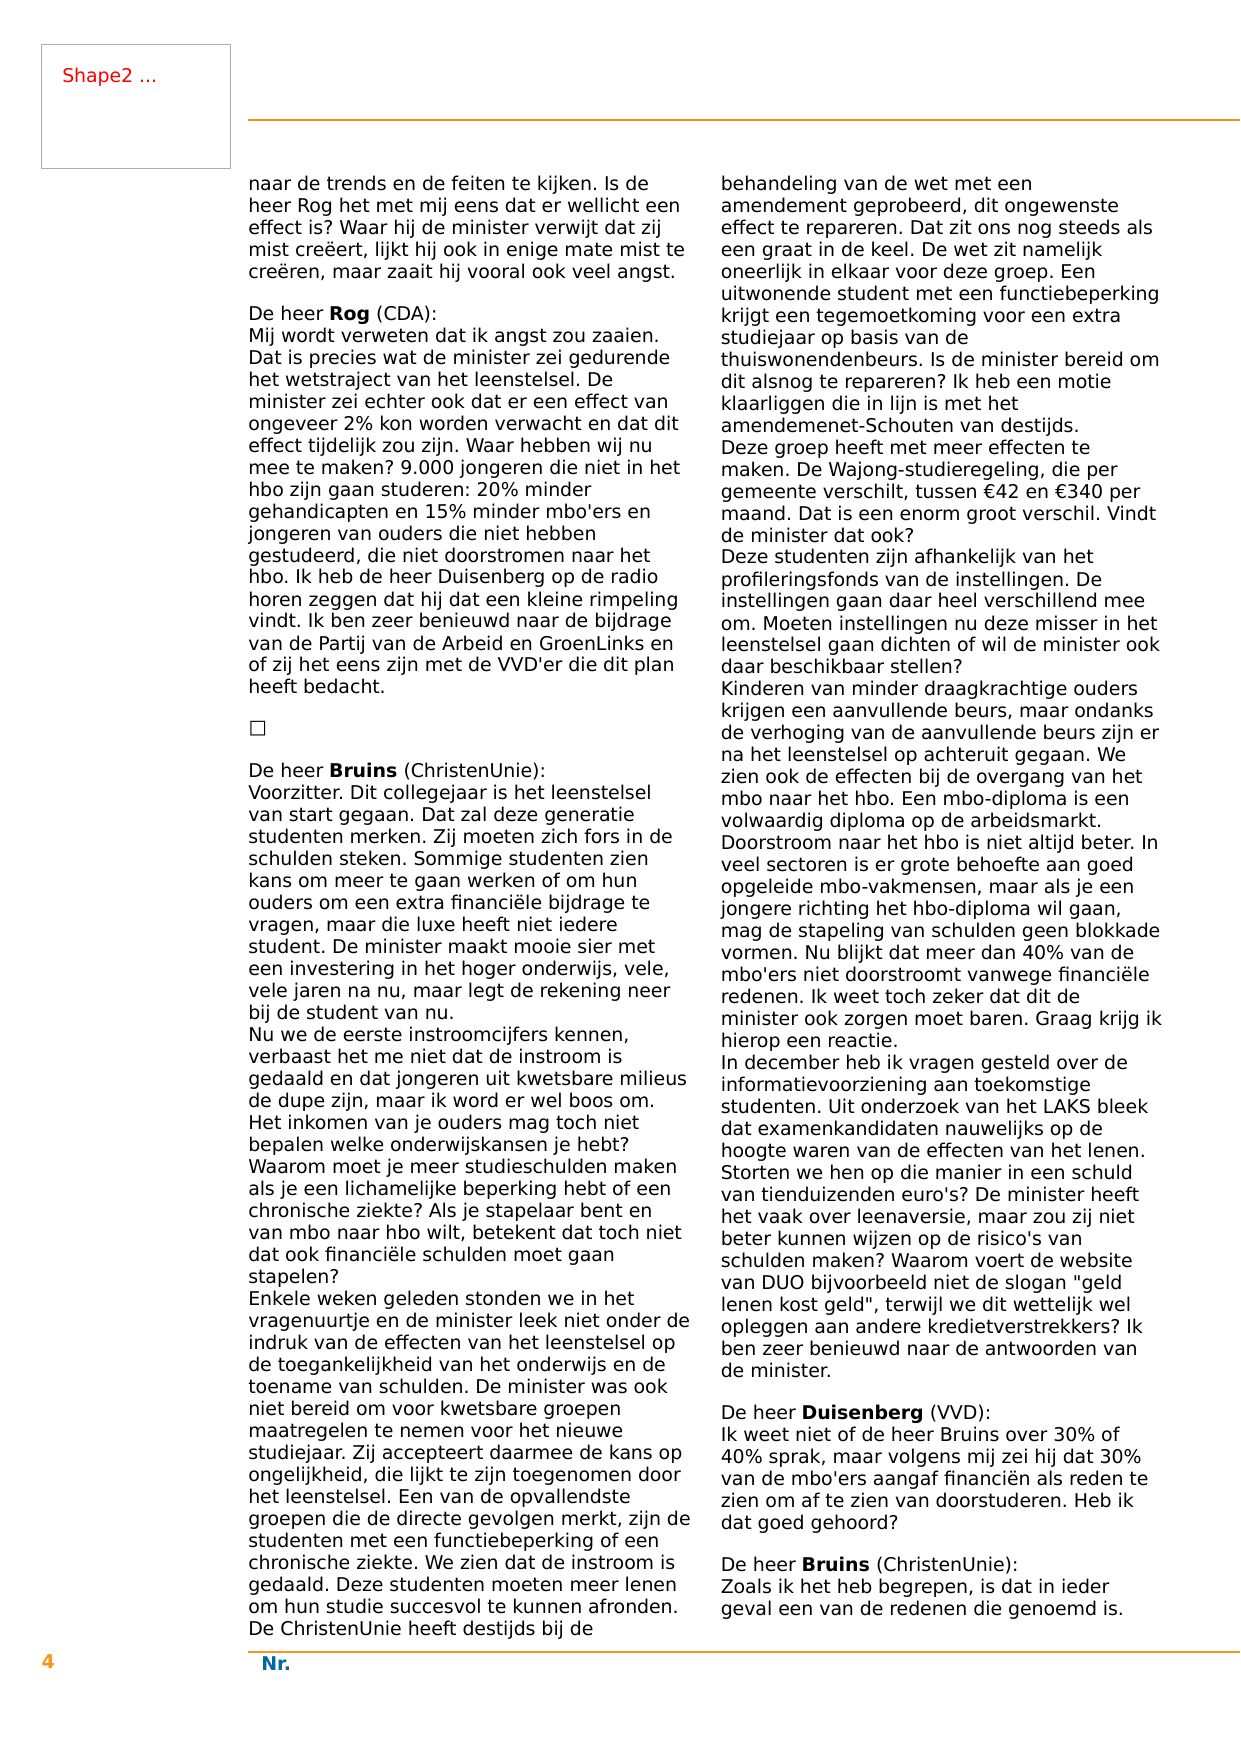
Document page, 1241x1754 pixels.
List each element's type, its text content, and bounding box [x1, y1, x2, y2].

text De heer Duisenberg (VVD): [721, 1402, 1163, 1424]
text Enkele weken geleden stonden we in het vragenuurtje en de minister leek niet onder de indruk van de effecten van het leenstelsel op de toegankelijkheid van het onderwijs en de toename van schulden. De minister was ook niet bereid om voor kwetsbare groepen maatregelen te nemen voor het nieuwe studiejaar. Zij accepteert daarmee de kans op ongelijkheid, die lijkt te zijn toegenomen door het leenstelsel. Een van de opvallendste groepen die de directe gevolgen merkt, zijn de studenten met een functiebeperking of een chronische ziekte. We zien dat de instroom is gedaald. Deze studenten moeten meer lenen om hun studie succesvol te kunnen afronden. De ChristenUnie heeft destijds bij de [248, 1288, 691, 1639]
text Zoals ik het heb begrepen, is dat in ieder geval een van de redenen die genoemd is. [721, 1576, 1163, 1619]
text behandeling van de wet met een amendement geprobeerd, dit ongewenste effect te repareren. Dat zit ons nog steeds als een graat in de keel. De wet zit namelijk oneerlijk in elkaar voor deze groep. Een uitwonende student met een functiebeperking krijgt een tegemoetkoming voor een extra studiejaar op basis van de thuiswonendenbeurs. Is de minister bereid om dit alsnog te repareren? Ik heb een motie klaarliggen die in lijn is met het amendemenet-Schouten van destijds. [721, 173, 1163, 437]
text Kinderen van minder draagkrachtige ouders krijgen een aanvullende beurs, maar ondanks de verhoging van de aanvullende beurs zijn er na het leenstelsel op achteruit gegaan. We zien ook de effecten bij de overgang van het mbo naar het hbo. Een mbo-diploma is een volwaardig diploma op de arbeidsmarkt. Doorstroom naar het hbo is niet altijd beter. In veel sectoren is er grote behoefte aan goed opgeleide mbo-vakmensen, maar als je een jongere richting het hbo-diploma wil gaan, mag de stapeling van schulden geen blokkade vormen. Nu blijkt dat meer dan 40% van de mbo'ers niet doorstroomt vanwege financiële redenen. Ik weet toch zeker dat dit de minister ook zorgen moet baren. Graag krijg ik hierop een reactie. [721, 678, 1163, 1052]
text Deze groep heeft met meer effecten te maken. De Wajong-studieregeling, die per gemeente verschilt, tussen €42 en €340 per maand. Dat is een enorm groot verschil. Vindt de minister dat ook? [721, 437, 1163, 546]
text De heer Bruins (ChristenUnie): [721, 1553, 1163, 1576]
text Ik weet niet of de heer Bruins over 30% of 40% sprak, maar volgens mij zei hij dat 30% van de mbo'ers aangaf financiën als reden te zien om af te zien van doorstuderen. Heb ik dat goed gehoord? [721, 1424, 1163, 1533]
text ⬜ [248, 718, 691, 740]
text naar de trends en de feiten te kijken. Is de heer Rog het met mij eens dat er wellicht een effect is? Waar hij de minister verwijt dat zij mist creëert, lijkt hij ook in enige mate mist te creëren, maar zaait hij vooral ook veel angst. [248, 173, 691, 283]
text De heer Rog (CDA): [248, 303, 691, 325]
text Voorzitter. Dit collegejaar is het leenstelsel van start gegaan. Dat zal deze generatie studenten merken. Zij moeten zich fors in de schulden steken. Sommige studenten zien kans om meer te gaan werken of om hun ouders om een extra financiële bijdrage te vragen, maar die luxe heeft niet iedere student. De minister maakt mooie sier met een investering in het hoger onderwijs, vele, vele jaren na nu, maar legt de rekening neer bij de student van nu. [248, 782, 691, 1024]
text De heer Bruins (ChristenUnie): [248, 760, 691, 782]
text Nu we de eerste instroomcijfers kennen, verbaast het me niet dat de instroom is gedaald en dat jongeren uit kwetsbare milieus de dupe zijn, maar ik word er wel boos om. Het inkomen van je ouders mag toch niet bepalen welke onderwijskansen je hebt? Waarom moet je meer studieschulden maken als je een lichamelijke beperking hebt of een chronische ziekte? Als je stapelaar bent en van mbo naar hbo wilt, betekent dat toch niet dat ook financiële schulden moet gaan stapelen? [248, 1024, 691, 1288]
text Deze studenten zijn afhankelijk van het profileringsfonds van de instellingen. De instellingen gaan daar heel verschillend mee om. Moeten instellingen nu deze misser in het leenstelsel gaan dichten of wil de minister ook daar beschikbaar stellen? [721, 546, 1163, 678]
text Mij wordt verweten dat ik angst zou zaaien. Dat is precies wat de minister zei gedurende het wetstraject van het leenstelsel. De minister zei echter ook dat er een effect van ongeveer 2% kon worden verwacht en dat dit effect tijdelijk zou zijn. Waar hebben wij nu mee te maken? 9.000 jongeren die niet in het hbo zijn gaan studeren: 20% minder gehandicapten en 15% minder mbo'ers en jongeren van ouders die niet hebben gestudeerd, die niet doorstromen naar het hbo. Ik heb de heer Duisenberg op de radio horen zeggen dat hij dat een kleine rimpeling vindt. Ik ben zeer benieuwd naar de bijdrage van de Partij van de Arbeid en GroenLinks en of zij het eens zijn met de VVD'er die dit plan heeft bedacht. [248, 325, 691, 698]
text In december heb ik vragen gesteld over de informatievoorziening aan toekomstige studenten. Uit onderzoek van het LAKS bleek dat examenkandidaten nauwelijks op de hoogte waren van de effecten van het lenen. Storten we hen op die manier in een schuld van tienduizenden euro's? De minister heeft het vaak over leenaversie, maar zou zij niet beter kunnen wijzen op de risico's van schulden maken? Waarom voert de website van DUO bijvoorbeeld niet de slogan "geld lenen kost geld", terwijl we dit wettelijk wel opleggen aan andere kredietverstrekkers? Ik ben zeer benieuwd naar de antwoorden van de minister. [721, 1052, 1163, 1382]
